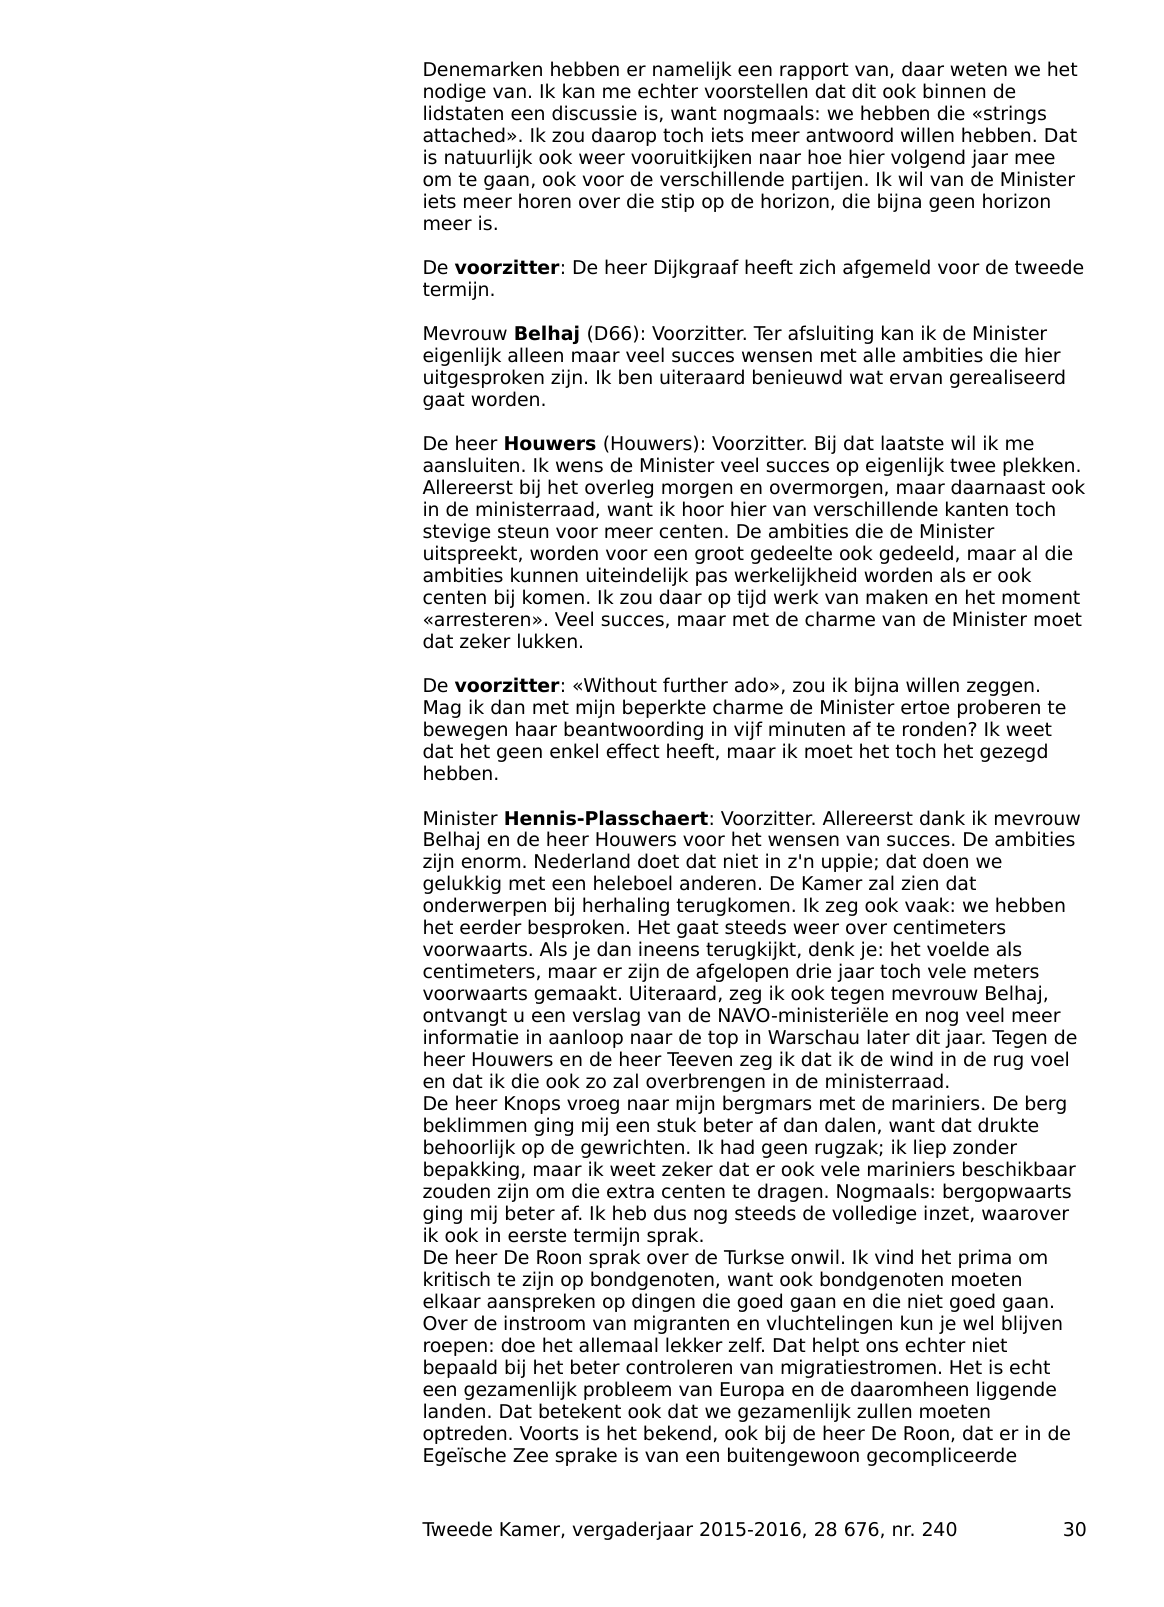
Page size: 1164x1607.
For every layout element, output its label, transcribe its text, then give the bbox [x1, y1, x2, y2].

text Denemarken hebben er namelijk een rapport van, daar weten we het nodige van. Ik kan me echter voorstellen dat dit ook binnen de lidstaten een discussie is, want nogmaals: we hebben die «strings attached». Ik zou daarop toch iets meer antwoord willen hebben. Dat is natuurlijk ook weer vooruitkijken naar hoe hier volgend jaar mee om te gaan, ook voor de verschillende partijen. Ik wil van de Minister iets meer horen over die stip op de horizon, die bijna geen horizon meer is. [422, 59, 1087, 235]
text De voorzitter: «Without further ado», zou ik bijna willen zeggen. Mag ik dan met mijn beperkte charme de Minister ertoe proberen te bewegen haar beantwoording in vijf minuten af te ronden? Ik weet dat het geen enkel effect heeft, maar ik moet het toch het gezegd hebben. [422, 675, 1087, 785]
text Mevrouw Belhaj (D66): Voorzitter. Ter afsluiting kan ik de Minister eigenlijk alleen maar veel succes wensen met alle ambities die hier uitgesproken zijn. Ik ben uiteraard benieuwd wat ervan gerealiseerd gaat worden. [422, 323, 1087, 411]
text De heer De Roon sprak over de Turkse onwil. Ik vind het prima om kritisch te zijn op bondgenoten, want ook bondgenoten moeten elkaar aanspreken op dingen die goed gaan en die niet goed gaan. Over de instroom van migranten en vluchtelingen kun je wel blijven roepen: doe het allemaal lekker zelf. Dat helpt ons echter niet bepaald bij het beter controleren van migratiestromen. Het is echt een gezamenlijk probleem van Europa en de daaromheen liggende landen. Dat betekent ook dat we gezamenlijk zullen moeten optreden. Voorts is het bekend, ook bij de heer De Roon, dat er in de Egeïsche Zee sprake is van een buitengewoon gecompliceerde [422, 1247, 1087, 1467]
text Minister Hennis-Plasschaert: Voorzitter. Allereerst dank ik mevrouw Belhaj en de heer Houwers voor het wensen van succes. De ambities zijn enorm. Nederland doet dat niet in z'n uppie; dat doen we gelukkig met een heleboel anderen. De Kamer zal zien dat onderwerpen bij herhaling terugkomen. Ik zeg ook vaak: we hebben het eerder besproken. Het gaat steeds weer over centimeters voorwaarts. Als je dan ineens terugkijkt, denk je: het voelde als centimeters, maar er zijn de afgelopen drie jaar toch vele meters voorwaarts gemaakt. Uiteraard, zeg ik ook tegen mevrouw Belhaj, ontvangt u een verslag van de NAVO-ministeriële en nog veel meer informatie in aanloop naar de top in Warschau later dit jaar. Tegen de heer Houwers en de heer Teeven zeg ik dat ik de wind in de rug voel en dat ik die ook zo zal overbrengen in de ministerraad. [422, 807, 1087, 1093]
text De voorzitter: De heer Dijkgraaf heeft zich afgemeld voor de tweede termijn. [422, 257, 1087, 301]
text De heer Houwers (Houwers): Voorzitter. Bij dat laatste wil ik me aansluiten. Ik wens de Minister veel succes op eigenlijk twee plekken. Allereerst bij het overleg morgen en overmorgen, maar daarnaast ook in de ministerraad, want ik hoor hier van verschillende kanten toch stevige steun voor meer centen. De ambities die de Minister uitspreekt, worden voor een groot gedeelte ook gedeeld, maar al die ambities kunnen uiteindelijk pas werkelijkheid worden als er ook centen bij komen. Ik zou daar op tijd werk van maken en het moment «arresteren». Veel succes, maar met de charme van de Minister moet dat zeker lukken. [422, 433, 1087, 653]
text De heer Knops vroeg naar mijn bergmars met de mariniers. De berg beklimmen ging mij een stuk beter af dan dalen, want dat drukte behoorlijk op de gewrichten. Ik had geen rugzak; ik liep zonder bepakking, maar ik weet zeker dat er ook vele mariniers beschikbaar zouden zijn om die extra centen te dragen. Nogmaals: bergopwaarts ging mij beter af. Ik heb dus nog steeds de volledige inzet, waarover ik ook in eerste termijn sprak. [422, 1093, 1087, 1247]
